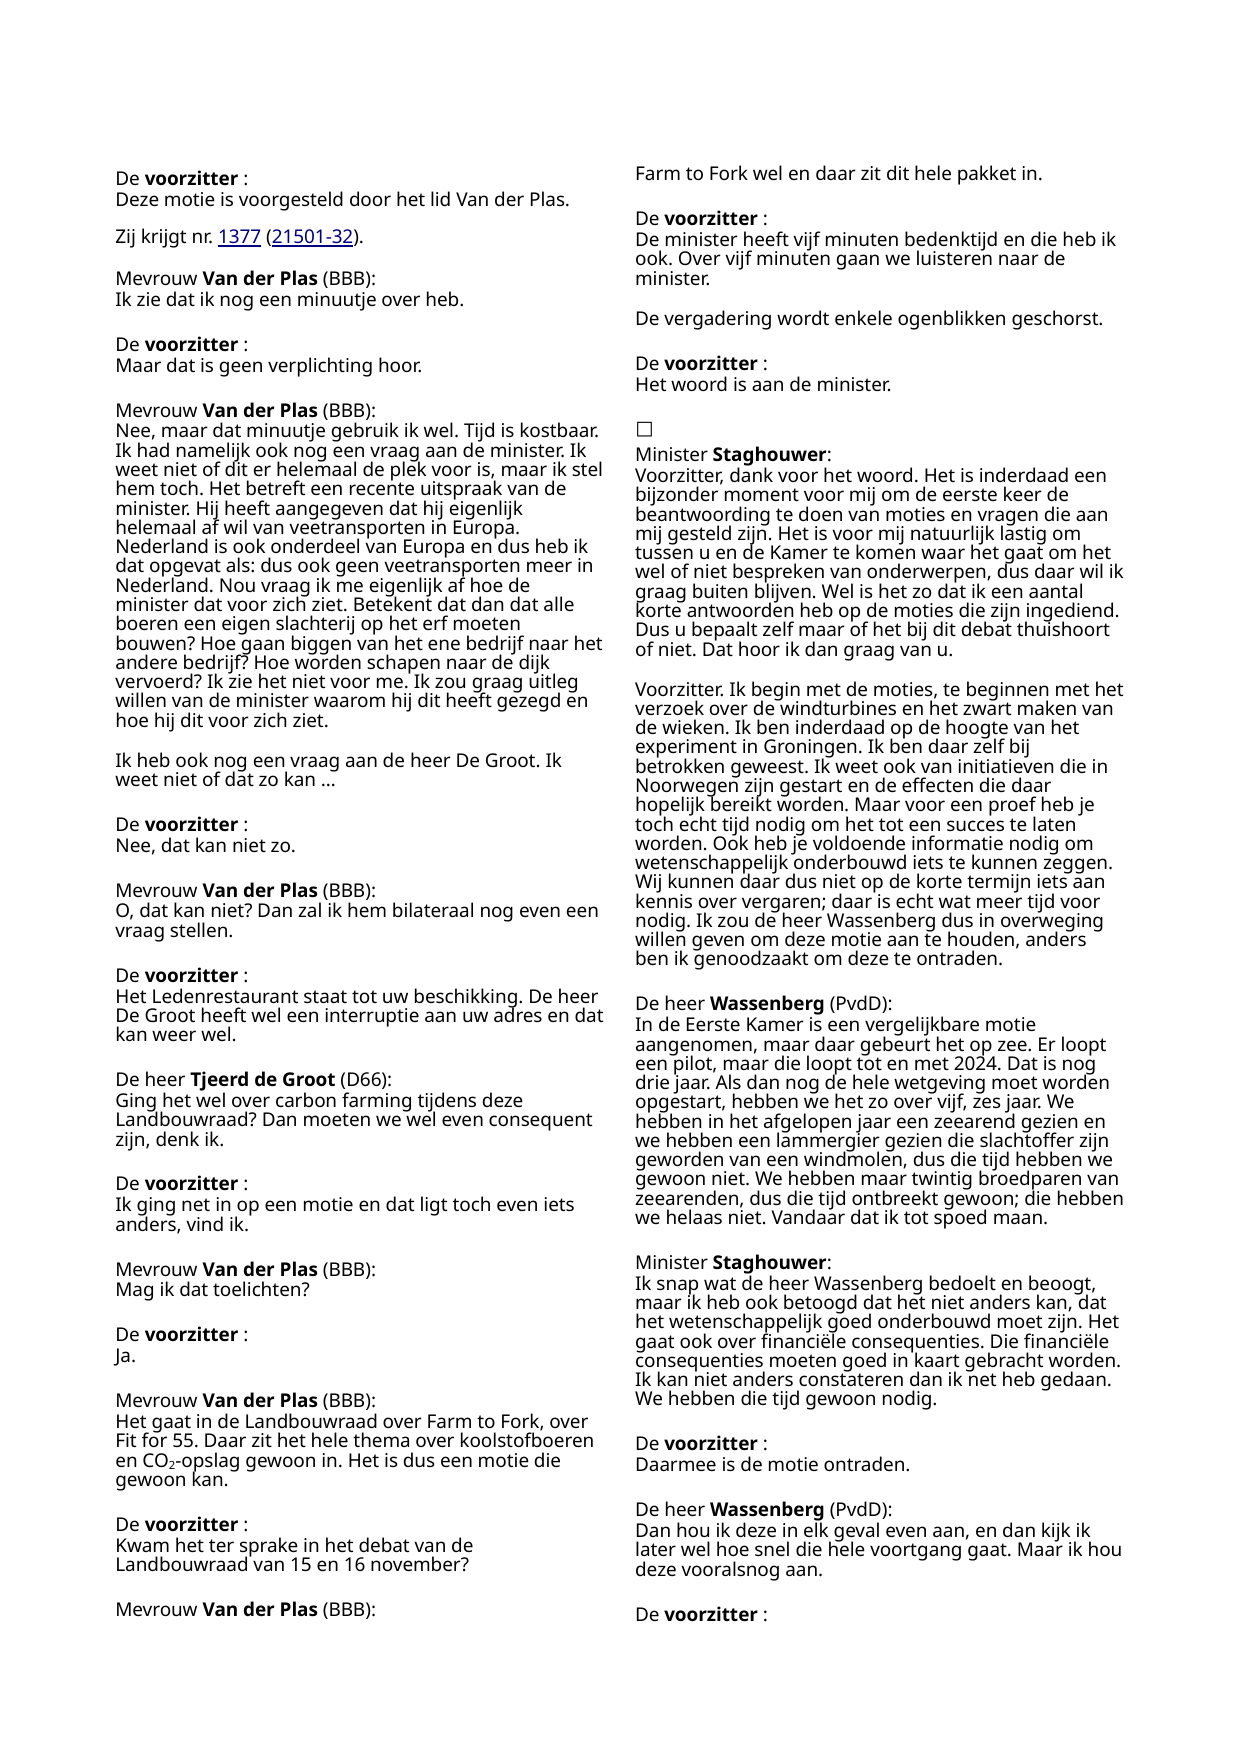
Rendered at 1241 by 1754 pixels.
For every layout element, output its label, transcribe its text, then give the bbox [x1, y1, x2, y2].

text De heer Tjeerd de Groot (D66): [115, 1066, 605, 1092]
text De minister heeft vijf minuten bedenktijd en die heb ik ook. Over vijf minuten gaan we luisteren naar de minister. [635, 231, 1125, 289]
text De voorzitter : [635, 350, 1125, 376]
text Nee, dat kan niet zo. [115, 837, 605, 856]
text Zij krijgt nr. 1377 (21501-32). [115, 228, 605, 247]
text De voorzitter : [115, 165, 605, 191]
text Het gaat in de Landbouwraad over Farm to Fork, over Fit for 55. Daar zit het hele thema over koolstofboeren en CO2-opslag gewoon in. Het is dus een motie die gewoon kan. [115, 1413, 605, 1490]
text Ging het wel over carbon farming tijdens deze Landbouwraad? Dan moeten we wel even consequent zijn, denk ik. [115, 1092, 605, 1150]
text De voorzitter : [115, 811, 605, 837]
text O, dat kan niet? Dan zal ik hem bilateraal nog even een vraag stellen. [115, 902, 605, 941]
text De voorzitter : [635, 205, 1125, 231]
text Maar dat is geen verplichting hoor. [115, 357, 605, 376]
text Ja. [115, 1347, 605, 1367]
text De voorzitter : [115, 1171, 605, 1196]
text Mevrouw Van der Plas (BBB): [115, 397, 605, 422]
text Kwam het ter sprake in het debat van de Landbouwraad van 15 en 16 november? [115, 1537, 605, 1575]
text Het woord is aan de minister. [635, 376, 1125, 395]
text Mevrouw Van der Plas (BBB): [115, 1256, 605, 1281]
text Daarmee is de motie ontraden. [635, 1456, 1125, 1476]
text Dan hou ik deze in elk geval even aan, en dan kijk ik later wel hoe snel die hele voortgang gaat. Maar ik hou deze vooralsnog aan. [635, 1522, 1125, 1580]
text Mag ik dat toelichten? [115, 1281, 605, 1301]
text Ik zie dat ik nog een minuutje over heb. [115, 291, 605, 310]
text De voorzitter : [115, 962, 605, 988]
text De heer Wassenberg (PvdD): [635, 1496, 1125, 1522]
text De voorzitter : [115, 331, 605, 357]
text Mevrouw Van der Plas (BBB): [115, 877, 605, 902]
text ⬜ [635, 416, 1125, 441]
text De heer Wassenberg (PvdD): [635, 991, 1125, 1016]
text Minister Staghouwer: [635, 1249, 1125, 1275]
text Mevrouw Van der Plas (BBB): [115, 265, 605, 291]
text De voorzitter : [635, 1601, 1125, 1626]
text Deze motie is voorgesteld door het lid Van der Plas. [115, 191, 605, 210]
text Ik heb ook nog een vraag aan de heer De Groot. Ik weet niet of dat zo kan … [115, 752, 605, 790]
text Ik ging net in op een motie en dat ligt toch even iets anders, vind ik. [115, 1196, 605, 1235]
text Voorzitter, dank voor het woord. Het is inderdaad een bijzonder moment voor mij om de eerste keer de beantwoording te doen van moties en vragen die aan mij gesteld zijn. Het is voor mij natuurlijk lastig om tussen u en de Kamer te komen waar het gaat om het wel of niet bespreken van onderwerpen, dus daar wil ik graag buiten blijven. Wel is het zo dat ik een aantal korte antwoorden heb op de moties die zijn ingediend. Dus u bepaalt zelf maar of het bij dit debat thuishoort of niet. Dat hoor ik dan graag van u. [635, 467, 1125, 660]
text Nee, maar dat minuutje gebruik ik wel. Tijd is kostbaar. Ik had namelijk ook nog een vraag aan de minister. Ik weet niet of dit er helemaal de plek voor is, maar ik stel hem toch. Het betreft een recente uitspraak van de minister. Hij heeft aangegeven dat hij eigenlijk helemaal af wil van veetransporten in Europa. Nederland is ook onderdeel van Europa en dus heb ik dat opgevat als: dus ook geen veetransporten meer in Nederland. Nou vraag ik me eigenlijk af hoe de minister dat voor zich ziet. Betekent dat dan dat alle boeren een eigen slachterij op het erf moeten bouwen? Hoe gaan biggen van het ene bedrijf naar het andere bedrijf? Hoe worden schapen naar de dijk vervoerd? Ik zie het niet voor me. Ik zou graag uitleg willen van de minister waarom hij dit heeft gezegd en hoe hij dit voor zich ziet. [115, 422, 605, 731]
text Farm to Fork wel en daar zit dit hele pakket in. [635, 165, 1125, 184]
text Voorzitter. Ik begin met de moties, te beginnen met het verzoek over de windturbines en het zwart maken van de wieken. Ik ben inderdaad op de hoogte van het experiment in Groningen. Ik ben daar zelf bij betrokken geweest. Ik weet ook van initiatieven die in Noorwegen zijn gestart en de effecten die daar hopelijk bereikt worden. Maar voor een proef heb je toch echt tijd nodig om het tot een succes te laten worden. Ook heb je voldoende informatie nodig om wetenschappelijk onderbouwd iets te kunnen zeggen. Wij kunnen daar dus niet op de korte termijn iets aan kennis over vergaren; daar is echt wat meer tijd voor nodig. Ik zou de heer Wassenberg dus in overweging willen geven om deze motie aan te houden, anders ben ik genoodzaakt om deze te ontraden. [635, 681, 1125, 970]
text Mevrouw Van der Plas (BBB): [115, 1387, 605, 1413]
text Ik snap wat de heer Wassenberg bedoelt en beoogt, maar ik heb ook betoogd dat het niet anders kan, dat het wetenschappelijk goed onderbouwd moet zijn. Het gaat ook over financiële consequenties. Die financiële consequenties moeten goed in kaart gebracht worden. Ik kan niet anders constateren dan ik net heb gedaan. We hebben die tijd gewoon nodig. [635, 1275, 1125, 1410]
text Het Ledenrestaurant staat tot uw beschikking. De heer De Groot heeft wel een interruptie aan uw adres en dat kan weer wel. [115, 988, 605, 1045]
text Mevrouw Van der Plas (BBB): [115, 1596, 605, 1622]
text In de Eerste Kamer is een vergelijkbare motie aangenomen, maar daar gebeurt het op zee. Er loopt een pilot, maar die loopt tot en met 2024. Dat is nog drie jaar. Als dan nog de hele wetgeving moet worden opgestart, hebben we het zo over vijf, zes jaar. We hebben in het afgelopen jaar een zeearend gezien en we hebben een lammergier gezien die slachtoffer zijn geworden van een windmolen, dus die tijd hebben we gewoon niet. We hebben maar twintig broedparen van zeearenden, dus die tijd ontbreekt gewoon; die hebben we helaas niet. Vandaar dat ik tot spoed maan. [635, 1016, 1125, 1228]
text De voorzitter : [635, 1431, 1125, 1456]
text Minister Staghouwer: [635, 441, 1125, 467]
text De voorzitter : [115, 1511, 605, 1537]
text De voorzitter : [115, 1322, 605, 1347]
text De vergadering wordt enkele ogenblikken geschorst. [635, 310, 1125, 329]
